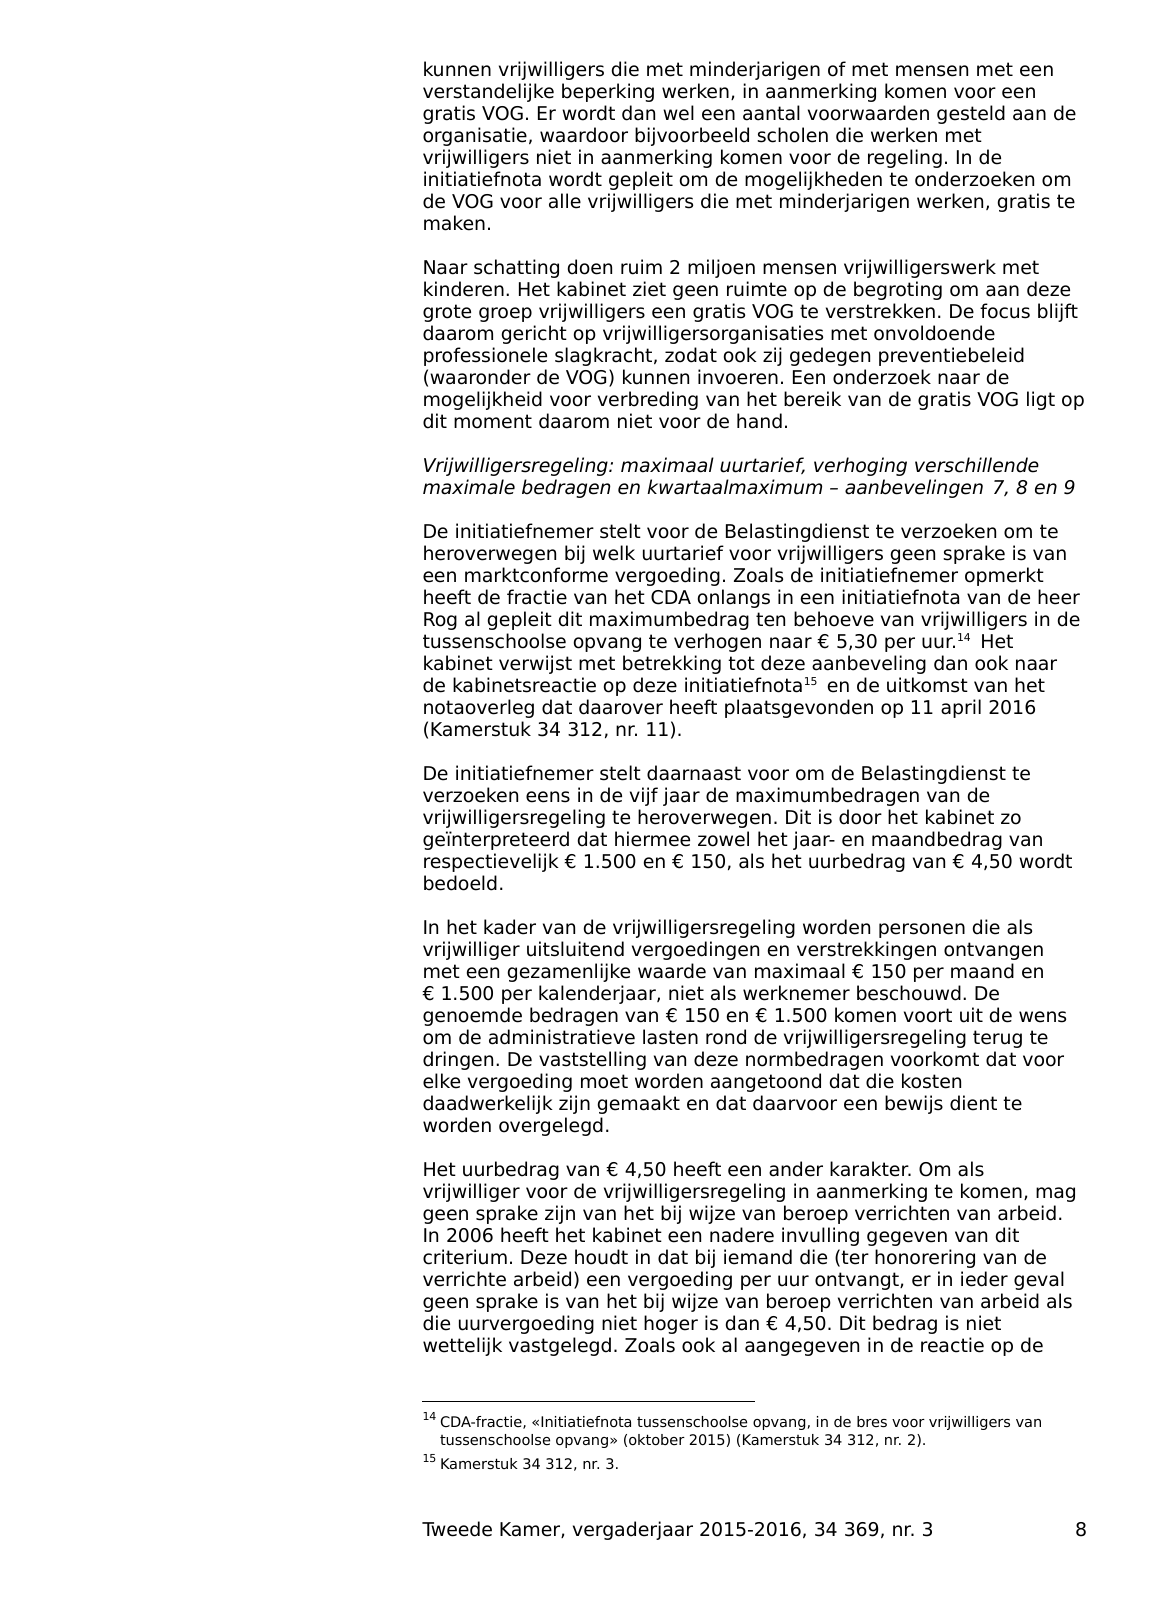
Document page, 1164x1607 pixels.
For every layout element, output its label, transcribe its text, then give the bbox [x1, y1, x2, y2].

text In het kader van de vrijwilligersregeling worden personen die als vrijwilliger uitsluitend vergoedingen en verstrekkingen ontvangen met een gezamenlijke waarde van maximaal € 150 per maand en € 1.500 per kalenderjaar, niet als werknemer beschouwd. De genoemde bedragen van € 150 en € 1.500 komen voort uit de wens om de administratieve lasten rond de vrijwilligersregeling terug te dringen. De vaststelling van deze normbedragen voorkomt dat voor elke vergoeding moet worden aangetoond dat die kosten daadwerkelijk zijn gemaakt en dat daarvoor een bewijs dient te worden overgelegd. [422, 917, 1087, 1137]
text Het uurbedrag van € 4,50 heeft een ander karakter. Om als vrijwilliger voor de vrijwilligersregeling in aanmerking te komen, mag geen sprake zijn van het bij wijze van beroep verrichten van arbeid. In 2006 heeft het kabinet een nadere invulling gegeven van dit criterium. Deze houdt in dat bij iemand die (ter honorering van de verrichte arbeid) een vergoeding per uur ontvangt, er in ieder geval geen sprake is van het bij wijze van beroep verrichten van arbeid als die uurvergoeding niet hoger is dan € 4,50. Dit bedrag is niet wettelijk vastgelegd. Zoals ook al aangegeven in de reactie op de [422, 1159, 1087, 1357]
text CDA-fractie, «Initiatiefnota tussenschoolse opvang, in de bres voor vrijwilligers van tussenschoolse opvang» (oktober 2015) (Kamerstuk 34 312, nr. 2). [422, 1410, 1087, 1449]
text Kamerstuk 34 312, nr. 3. [422, 1452, 1087, 1474]
subtitle Vrijwilligersregeling: maximaal uurtarief, verhoging verschillende maximale bedragen en kwartaalmaximum – aanbevelingen 7, 8 en 9 [422, 455, 1087, 499]
text De initiatiefnemer stelt daarnaast voor om de Belastingdienst te verzoeken eens in de vijf jaar de maximumbedragen van de vrijwilligersregeling te heroverwegen. Dit is door het kabinet zo geïnterpreteerd dat hiermee zowel het jaar- en maandbedrag van respectievelijk € 1.500 en € 150, als het uurbedrag van € 4,50 wordt bedoeld. [422, 763, 1087, 895]
text Naar schatting doen ruim 2 miljoen mensen vrijwilligerswerk met kinderen. Het kabinet ziet geen ruimte op de begroting om aan deze grote groep vrijwilligers een gratis VOG te verstrekken. De focus blijft daarom gericht op vrijwilligersorganisaties met onvoldoende professionele slagkracht, zodat ook zij gedegen preventiebeleid (waaronder de VOG) kunnen invoeren. Een onderzoek naar de mogelijkheid voor verbreding van het bereik van de gratis VOG ligt op dit moment daarom niet voor de hand. [422, 257, 1087, 433]
text kunnen vrijwilligers die met minderjarigen of met mensen met een verstandelijke beperking werken, in aanmerking komen voor een gratis VOG. Er wordt dan wel een aantal voorwaarden gesteld aan de organisatie, waardoor bijvoorbeeld scholen die werken met vrijwilligers niet in aanmerking komen voor de regeling. In de initiatiefnota wordt gepleit om de mogelijkheden te onderzoeken om de VOG voor alle vrijwilligers die met minderjarigen werken, gratis te maken. [422, 59, 1087, 235]
text De initiatiefnemer stelt voor de Belastingdienst te verzoeken om te heroverwegen bij welk uurtarief voor vrijwilligers geen sprake is van een marktconforme vergoeding. Zoals de initiatiefnemer opmerkt heeft de fractie van het CDA onlangs in een initiatiefnota van de heer Rog al gepleit dit maximumbedrag ten behoeve van vrijwilligers in de tussenschoolse opvang te verhogen naar € 5,30 per uur. Het kabinet verwijst met betrekking tot deze aanbeveling dan ook naar de kabinetsreactie op deze initiatiefnota en de uitkomst van het notaoverleg dat daarover heeft plaatsgevonden op 11 april 2016 (Kamerstuk 34 312, nr. 11). [422, 521, 1087, 741]
